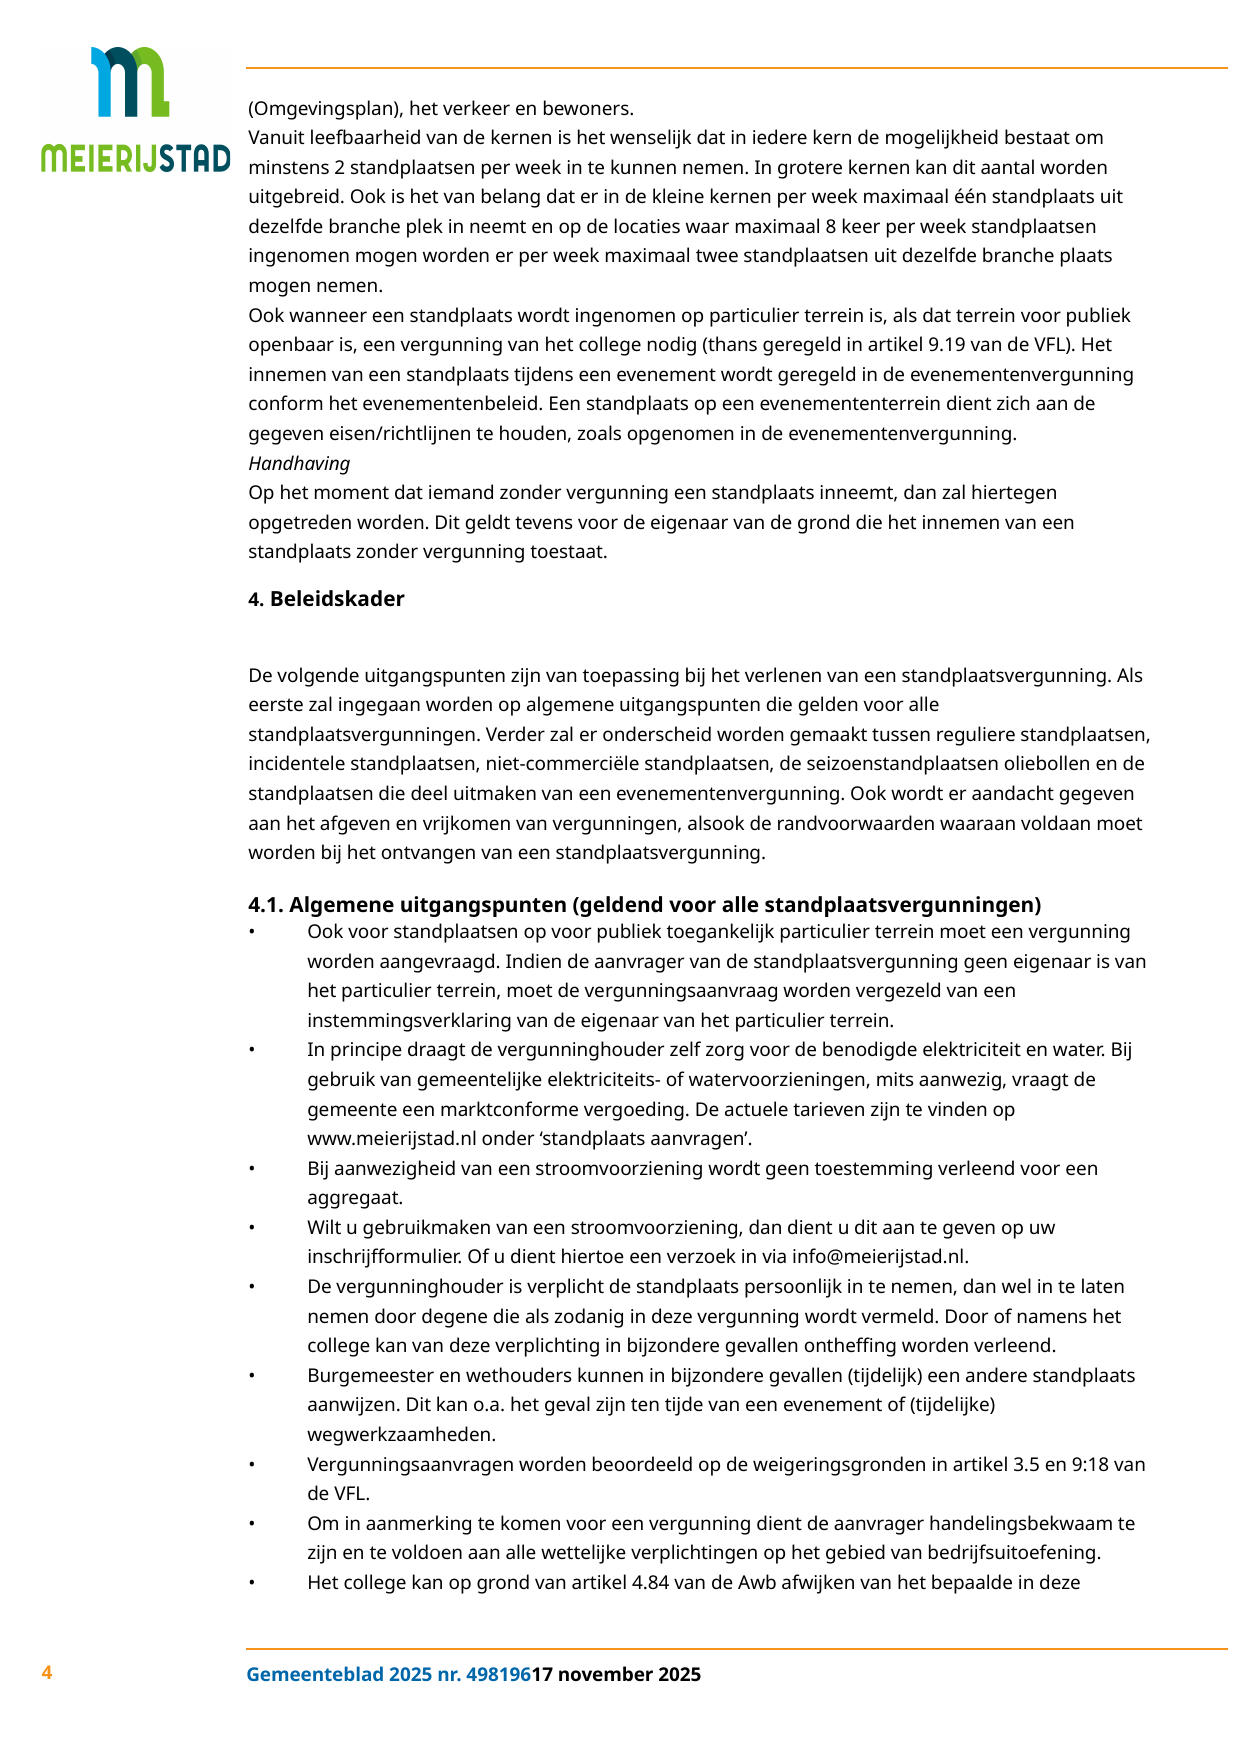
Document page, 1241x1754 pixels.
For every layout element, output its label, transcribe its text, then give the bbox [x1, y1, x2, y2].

list Burgemeester en wethouders kunnen in bijzondere gevallen (tijdelijk) een andere standplaats aanwijzen. Dit kan o.a. het geval zijn ten tijde van een evenement of (tijdelijke) wegwerkzaamheden. [248, 1362, 1152, 1447]
text Vanuit leefbaarheid van de kernen is het wenselijk dat in iedere kern de mogelijkheid bestaat om minstens 2 standplaatsen per week in te kunnen nemen. In grotere kernen kan dit aantal worden uitgebreid. Ook is het van belang dat er in de kleine kernen per week maximaal één standplaats uit dezelfde branche plek in neemt en op de locaties waar maximaal 8 keer per week standplaatsen ingenomen mogen worden er per week maximaal twee standplaatsen uit dezelfde branche plaats mogen nemen. [248, 124, 1152, 298]
text 4.1. Algemene uitgangspunten (geldend voor alle standplaatsvergunningen) [248, 890, 1152, 918]
list In principe draagt de vergunninghouder zelf zorg voor de benodigde elektriciteit en water. Bij gebruik van gemeentelijke elektriciteits- of watervoorzieningen, mits aanwezig, vraagt de gemeente een marktconforme vergoeding. De actuele tarieven zijn te vinden op www.meierijstad.nl onder ‘standplaats aanvragen’. [248, 1037, 1152, 1151]
list Vergunningsaanvragen worden beoordeeld op de weigeringsgronden in artikel 3.5 en 9:18 van de VFL. [248, 1451, 1152, 1506]
list Wilt u gebruikmaken van een stroomvoorziening, dan dient u dit aan te geven op uw inschrijfformulier. Of u dient hiertoe een verzoek in via info@meierijstad.nl. [248, 1214, 1152, 1269]
list Bij aanwezigheid van een stroomvoorziening wordt geen toestemming verleend voor een aggregaat. [248, 1155, 1152, 1210]
picture [41, 47, 231, 172]
text De volgende uitgangspunten zijn van toepassing bij het verlenen van een standplaatsvergunning. Als eerste zal ingegaan worden op algemene uitgangspunten die gelden voor alle standplaatsvergunningen. Verder zal er onderscheid worden gemaakt tussen reguliere standplaatsen, incidentele standplaatsen, niet-commerciële standplaatsen, de seizoenstandplaatsen oliebollen en de standplaatsen die deel uitmaken van een evenementenvergunning. Ook wordt er aandacht gegeven aan het afgeven en vrijkomen van vergunningen, alsook de randvoorwaarden waaraan voldaan moet worden bij het ontvangen van een standplaatsvergunning. [248, 662, 1152, 865]
text Ook wanneer een standplaats wordt ingenomen op particulier terrein is, als dat terrein voor publiek openbaar is, een vergunning van het college nodig (thans geregeld in artikel 9.19 van de VFL). Het innemen van een standplaats tijdens een evenement wordt geregeld in de evenementenvergunning conform het evenementenbeleid. Een standplaats op een evenemententerrein dient zich aan de gegeven eisen/richtlijnen te houden, zoals opgenomen in de evenementenvergunning. [248, 302, 1152, 446]
list Om in aanmerking te komen voor een vergunning dient de aanvrager handelingsbekwaam te zijn en te voldoen aan alle wettelijke verplichtingen op het gebied van bedrijfsuitoefening. [248, 1510, 1152, 1565]
text Handhaving [248, 450, 1152, 476]
text Op het moment dat iemand zonder vergunning een standplaats inneemt, dan zal hiertegen opgetreden worden. Dit geldt tevens voor de eigenaar van de grond die het innemen van een standplaats zonder vergunning toestaat. [248, 479, 1152, 564]
text (Omgevingsplan), het verkeer en bewoners. [248, 95, 1152, 121]
list Ook voor standplaatsen op voor publiek toegankelijk particulier terrein moet een vergunning worden aangevraagd. Indien de aanvrager van de standplaatsvergunning geen eigenaar is van het particulier terrein, moet de vergunningsaanvraag worden vergezeld van een instemmingsverklaring van de eigenaar van het particulier terrein. [248, 918, 1152, 1033]
text 4. Beleidskader [248, 584, 1152, 613]
list Het college kan op grond van artikel 4.84 van de Awb afwijken van het bepaalde in deze [248, 1569, 1152, 1595]
list De vergunninghouder is verplicht de standplaats persoonlijk in te nemen, dan wel in te laten nemen door degene die als zodanig in deze vergunning wordt vermeld. Door of namens het college kan van deze verplichting in bijzondere gevallen ontheffing worden verleend. [248, 1273, 1152, 1358]
